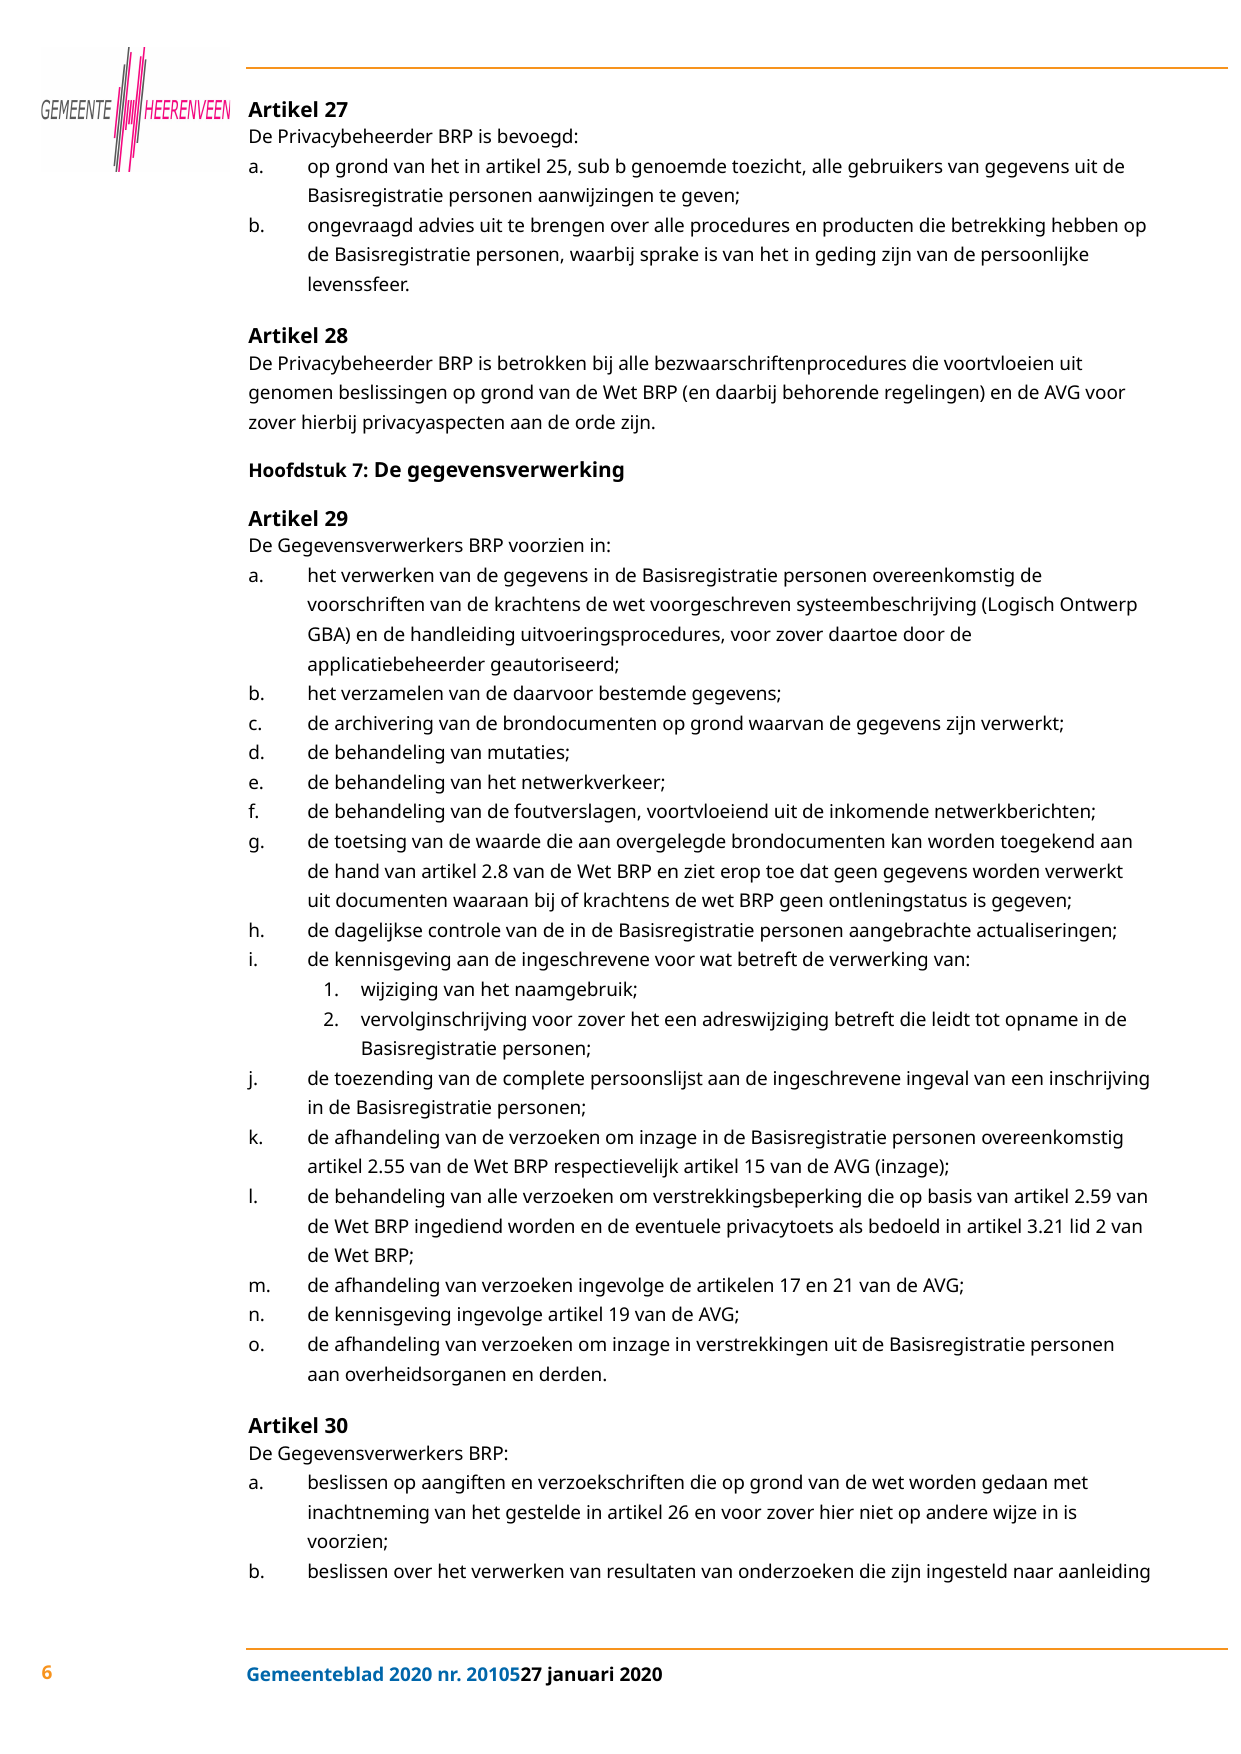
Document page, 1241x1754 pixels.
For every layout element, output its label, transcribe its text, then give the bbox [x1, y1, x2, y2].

text Artikel 30 [248, 1411, 1152, 1440]
list beslissen over het verwerken van resultaten van onderzoeken die zijn ingesteld naar aanleiding [248, 1558, 1152, 1584]
text Hoofdstuk 7: De gegevensverwerking [248, 455, 1152, 483]
picture [41, 47, 231, 172]
list de archivering van de brondocumenten op grond waarvan de gegevens zijn verwerkt; [248, 710, 1152, 736]
text Artikel 28 [248, 322, 1152, 350]
text Artikel 27 [248, 95, 1152, 123]
list de behandeling van mutaties; [248, 739, 1152, 765]
list de behandeling van het netwerkverkeer; [248, 769, 1152, 795]
list de dagelijkse controle van de in de Basisregistratie personen aangebrachte actualiseringen; [248, 917, 1152, 943]
list de toezending van de complete persoonslijst aan de ingeschrevene ingeval van een inschrijving in de Basisregistratie personen; [248, 1065, 1152, 1120]
text Artikel 29 [248, 504, 1152, 532]
text De Gegevensverwerkers BRP voorzien in: [248, 532, 1152, 558]
list het verwerken van de gegevens in de Basisregistratie personen overeenkomstig de voorschriften van de krachtens de wet voorgeschreven systeembeschrijving (Logisch Ontwerp GBA) en de handleiding uitvoeringsprocedures, voor zover daartoe door de applicatiebeheerder geautoriseerd; [248, 562, 1152, 677]
text De Privacybeheerder BRP is bevoegd: [248, 123, 1152, 149]
list de afhandeling van de verzoeken om inzage in de Basisregistratie personen overeenkomstig artikel 2.55 van de Wet BRP respectievelijk artikel 15 van de AVG (inzage); [248, 1124, 1152, 1179]
list ongevraagd advies uit te brengen over alle procedures en producten die betrekking hebben op de Basisregistratie personen, waarbij sprake is van het in geding zijn van de persoonlijke levenssfeer. [248, 212, 1152, 297]
list de kennisgeving aan de ingeschrevene voor wat betreft de verwerking van: [248, 947, 1152, 972]
list de kennisgeving ingevolge artikel 19 van de AVG; [248, 1302, 1152, 1327]
text De Gegevensverwerkers BRP: [248, 1440, 1152, 1465]
list de afhandeling van verzoeken om inzage in verstrekkingen uit de Basisregistratie personen aan overheidsorganen en derden. [248, 1331, 1152, 1387]
list vervolginschrijving voor zover het een adreswijziging betreft die leidt tot opname in de Basisregistratie personen; [323, 1006, 1152, 1061]
list op grond van het in artikel 25, sub b genoemde toezicht, alle gebruikers van gegevens uit de Basisregistratie personen aanwijzingen te geven; [248, 153, 1152, 208]
list de toetsing van de waarde die aan overgelegde brondocumenten kan worden toegekend aan de hand van artikel 2.8 van de Wet BRP en ziet erop toe dat geen gegevens worden verwerkt uit documenten waaraan bij of krachtens de wet BRP geen ontleningstatus is gegeven; [248, 828, 1152, 913]
list de behandeling van de foutverslagen, voortvloeiend uit de inkomende netwerkberichten; [248, 799, 1152, 824]
list wijziging van het naamgebruik; [323, 976, 1152, 1002]
list het verzamelen van de daarvoor bestemde gegevens; [248, 680, 1152, 706]
list beslissen op aangiften en verzoekschriften die op grond van de wet worden gedaan met inachtneming van het gestelde in artikel 26 en voor zover hier niet op andere wijze in is voorzien; [248, 1469, 1152, 1554]
list de afhandeling van verzoeken ingevolge de artikelen 17 en 21 van de AVG; [248, 1272, 1152, 1298]
list de behandeling van alle verzoeken om verstrekkingsbeperking die op basis van artikel 2.59 van de Wet BRP ingediend worden en de eventuele privacytoets als bedoeld in artikel 3.21 lid 2 van de Wet BRP; [248, 1183, 1152, 1268]
text De Privacybeheerder BRP is betrokken bij alle bezwaarschriftenprocedures die voortvloeien uit genomen beslissingen op grond van de Wet BRP (en daarbij behorende regelingen) en de AVG voor zover hierbij privacyaspecten aan de orde zijn. [248, 350, 1152, 435]
